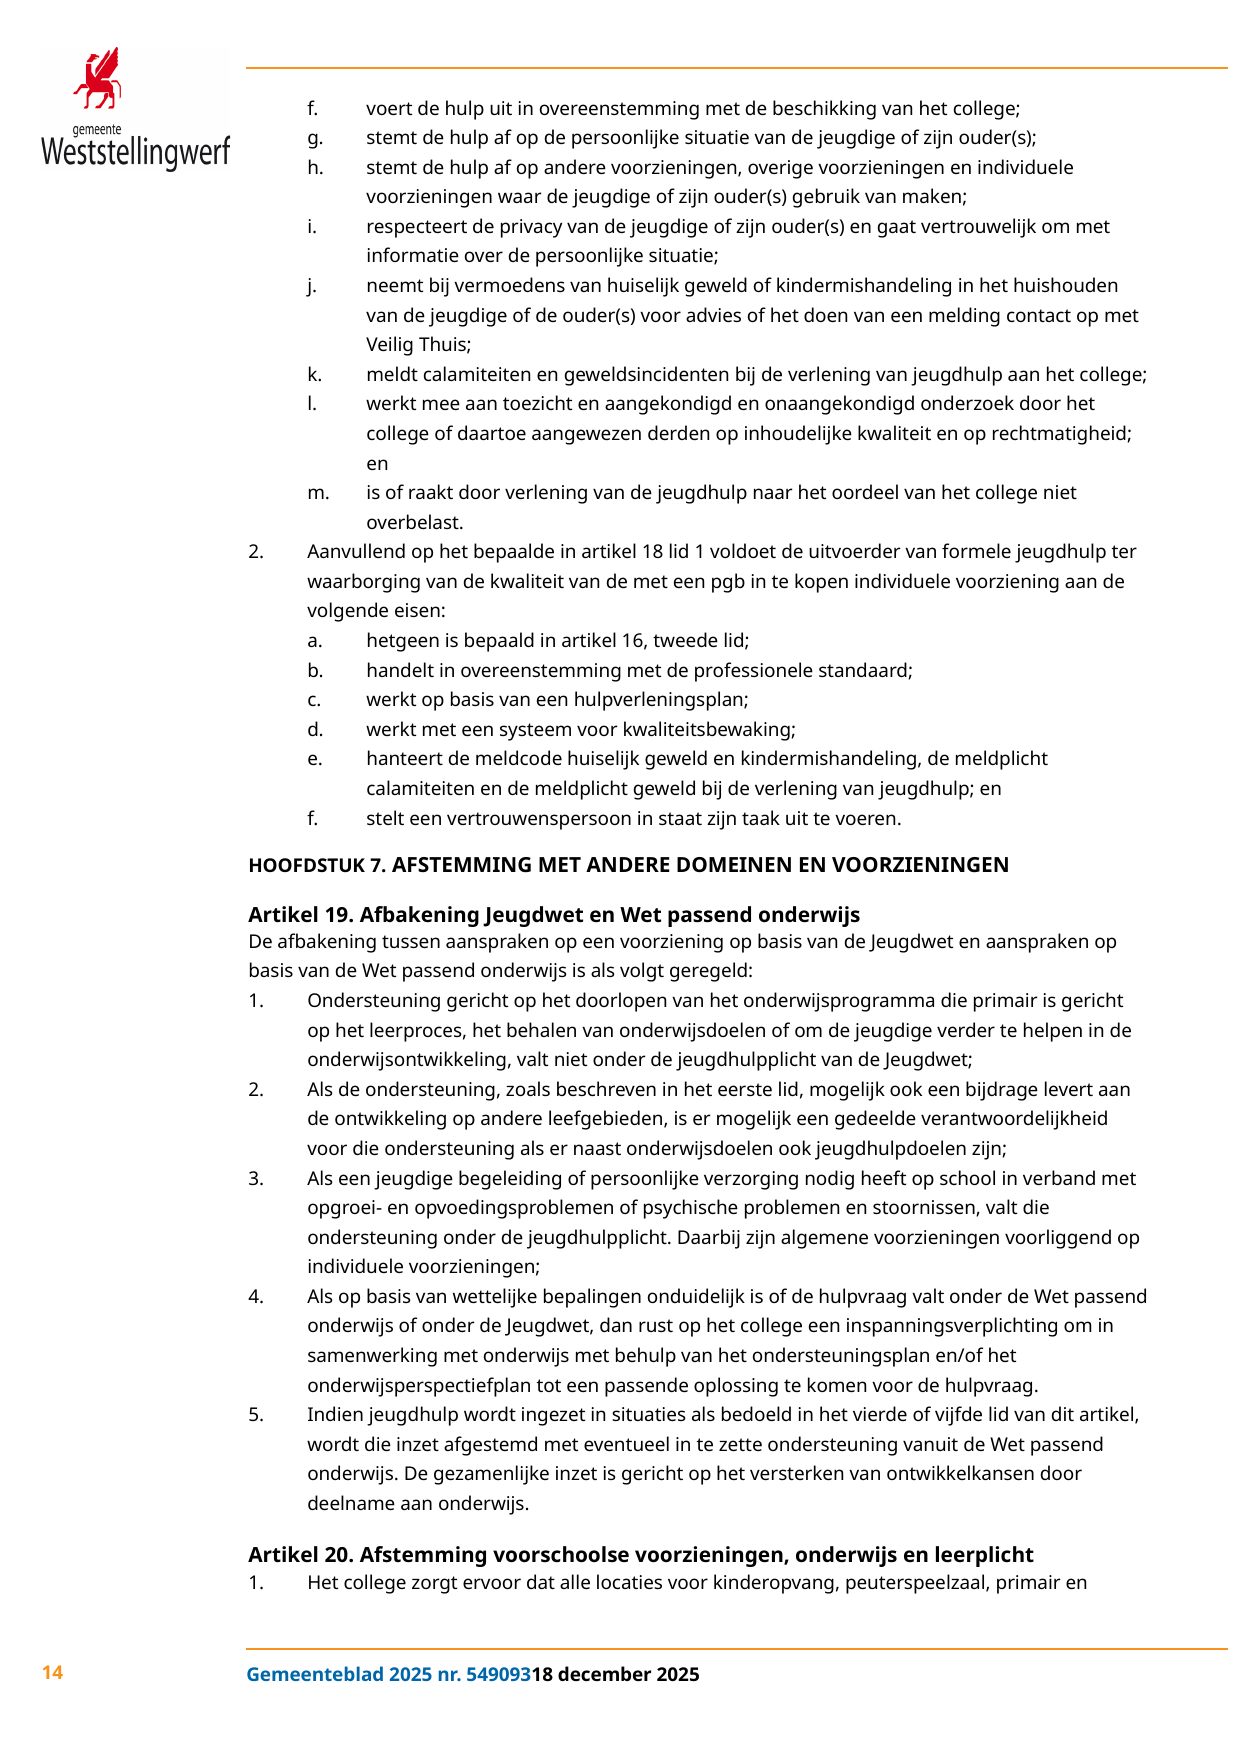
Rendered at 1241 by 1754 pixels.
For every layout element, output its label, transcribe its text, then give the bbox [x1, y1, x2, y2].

list werkt mee aan toezicht en aangekondigd en onaangekondigd onderzoek door het college of daartoe aangewezen derden op inhoudelijke kwaliteit en op rechtmatigheid; en [307, 391, 1152, 476]
list is of raakt door verlening van de jeugdhulp naar het oordeel van het college niet overbelast. [307, 479, 1152, 535]
list hanteert de meldcode huiselijk geweld en kindermishandeling, de meldplicht calamiteiten en de meldplicht geweld bij de verlening van jeugdhulp; en [307, 746, 1152, 801]
list hetgeen is bepaald in artikel 16, tweede lid; [307, 627, 1152, 653]
list Als op basis van wettelijke bepalingen onduidelijk is of de hulpvraag valt onder de Wet passend onderwijs of onder de Jeugdwet, dan rust op het college een inspanningsverplichting om in samenwerking met onderwijs met behulp van het ondersteuningsplan en/of het onderwijsperspectiefplan tot een passende oplossing te komen voor de hulpvraag. [248, 1283, 1152, 1398]
text De afbakening tussen aanspraken op een voorziening op basis van de Jeugdwet en aanspraken op basis van de Wet passend onderwijs is als volgt geregeld: [248, 928, 1152, 983]
list Als de ondersteuning, zoals beschreven in het eerste lid, mogelijk ook een bijdrage levert aan de ontwikkeling op andere leefgebieden, is er mogelijk een gedeelde verantwoordelijkheid voor die ondersteuning als er naast onderwijsdoelen ook jeugdhulpdoelen zijn; [248, 1076, 1152, 1161]
list werkt op basis van een hulpverleningsplan; [307, 686, 1152, 712]
list neemt bij vermoedens van huiselijk geweld of kindermishandeling in het huishouden van de jeugdige of de ouder(s) voor advies of het doen van een melding contact op met Veilig Thuis; [307, 272, 1152, 357]
list voert de hulp uit in overeenstemming met de beschikking van het college; [307, 95, 1152, 121]
list werkt met een systeem voor kwaliteitsbewaking; [307, 716, 1152, 742]
list Ondersteuning gericht op het doorlopen van het onderwijsprogramma die primair is gericht op het leerproces, het behalen van onderwijsdoelen of om de jeugdige verder te helpen in de onderwijsontwikkeling, valt niet onder de jeugdhulpplicht van de Jeugdwet; [248, 987, 1152, 1072]
list Het college zorgt ervoor dat alle locaties voor kinderopvang, peuterspeelzaal, primair en [248, 1569, 1152, 1595]
list respecteert de privacy van de jeugdige of zijn ouder(s) en gaat vertrouwelijk om met informatie over de persoonlijke situatie; [307, 213, 1152, 268]
list meldt calamiteiten en geweldsincidenten bij de verlening van jeugdhulp aan het college; [307, 361, 1152, 387]
list Als een jeugdige begeleiding of persoonlijke verzorging nodig heeft op school in verband met opgroei- en opvoedingsproblemen of psychische problemen en stoornissen, valt die ondersteuning onder de jeugdhulpplicht. Daarbij zijn algemene voorzieningen voorliggend op individuele voorzieningen; [248, 1165, 1152, 1279]
list Aanvullend op het bepaalde in artikel 18 lid 1 voldoet de uitvoerder van formele jeugdhulp ter waarborging van de kwaliteit van de met een pgb in te kopen individuele voorziening aan de volgende eisen: [248, 538, 1152, 623]
list stelt een vertrouwenspersoon in staat zijn taak uit te voeren. [307, 805, 1152, 831]
picture [41, 47, 231, 172]
text HOOFDSTUK 7. AFSTEMMING MET ANDERE DOMEINEN EN VOORZIENINGEN [248, 850, 1152, 879]
list handelt in overeenstemming met de professionele standaard; [307, 657, 1152, 683]
text Artikel 19. Afbakening Jeugdwet en Wet passend onderwijs [248, 900, 1152, 928]
text Artikel 20. Afstemming voorschoolse voorzieningen, onderwijs en leerplicht [248, 1541, 1152, 1569]
list Indien jeugdhulp wordt ingezet in situaties als bedoeld in het vierde of vijfde lid van dit artikel, wordt die inzet afgestemd met eventueel in te zette ondersteuning vanuit de Wet passend onderwijs. De gezamenlijke inzet is gericht op het versterken van ontwikkelkansen door deelname aan onderwijs. [248, 1401, 1152, 1516]
list stemt de hulp af op andere voorzieningen, overige voorzieningen en individuele voorzieningen waar de jeugdige of zijn ouder(s) gebruik van maken; [307, 154, 1152, 209]
list stemt de hulp af op de persoonlijke situatie van de jeugdige of zijn ouder(s); [307, 124, 1152, 150]
